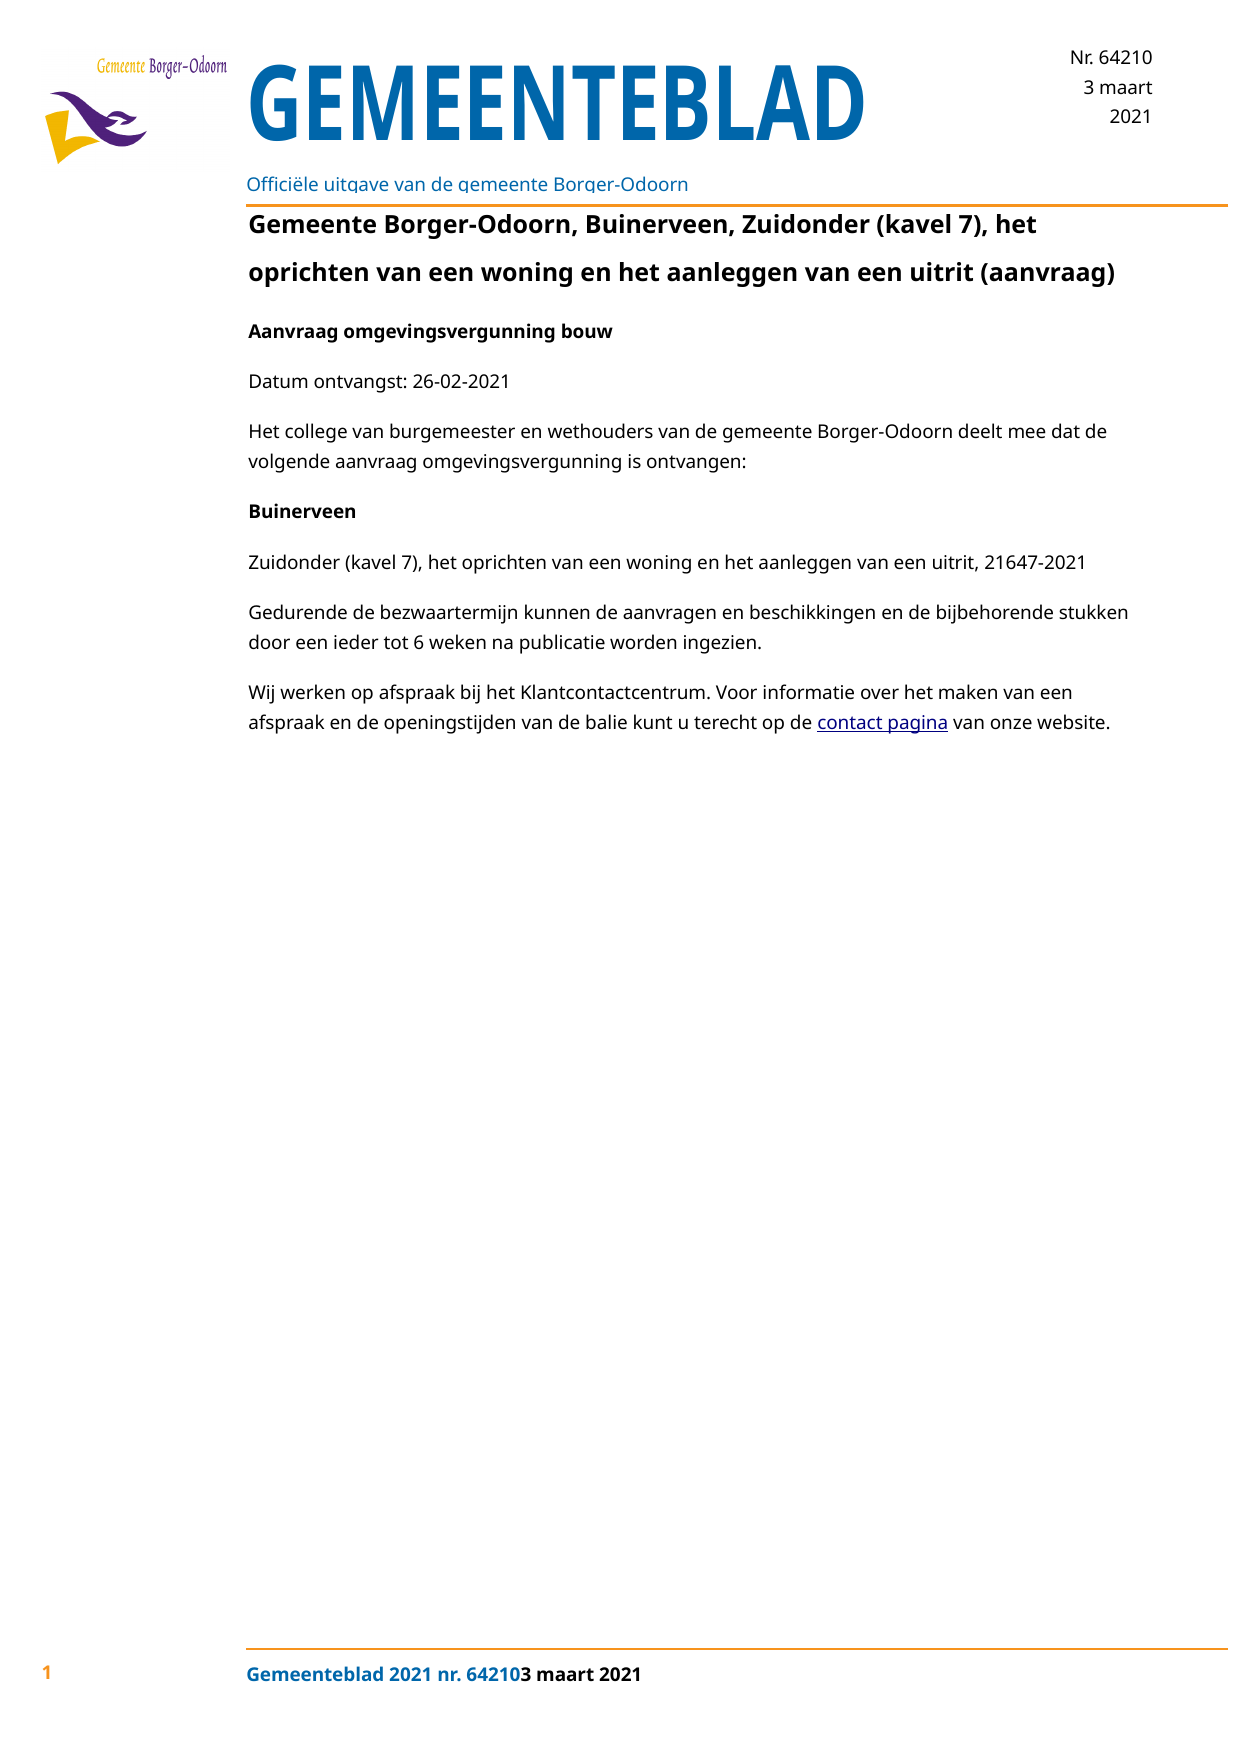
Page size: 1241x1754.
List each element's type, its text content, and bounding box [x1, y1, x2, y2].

text Gedurende de bezwaartermijn kunnen de aanvragen en beschikkingen en de bijbehorende stukken door een ieder tot 6 weken na publicatie worden ingezien. [248, 599, 1152, 655]
picture [41, 47, 231, 172]
text Datum ontvangst: 26-02-2021 [248, 368, 1152, 394]
text Wij werken op afspraak bij het Klantcontactcentrum. Voor informatie over het maken van een afspraak en de openingstijden van de balie kunt u terecht op de contact pagina van onze website. [248, 679, 1152, 735]
text Buinerveen [248, 499, 1152, 524]
text Het college van burgemeester en wethouders van de gemeente Borger-Odoorn deelt mee dat de volgende aanvraag omgevingsvergunning is ontvangen: [248, 419, 1152, 474]
text Gemeente Borger-Odoorn, Buinerveen, Zuidonder (kavel 7), het oprichten van een woning en het aanleggen van een uitrit (aanvraag) [248, 207, 1152, 288]
text Aanvraag omgevingsvergunning bouw [248, 318, 1152, 344]
text Zuidonder (kavel 7), het oprichten van een woning en het aanleggen van een uitrit, 21647-2021 [248, 549, 1152, 575]
